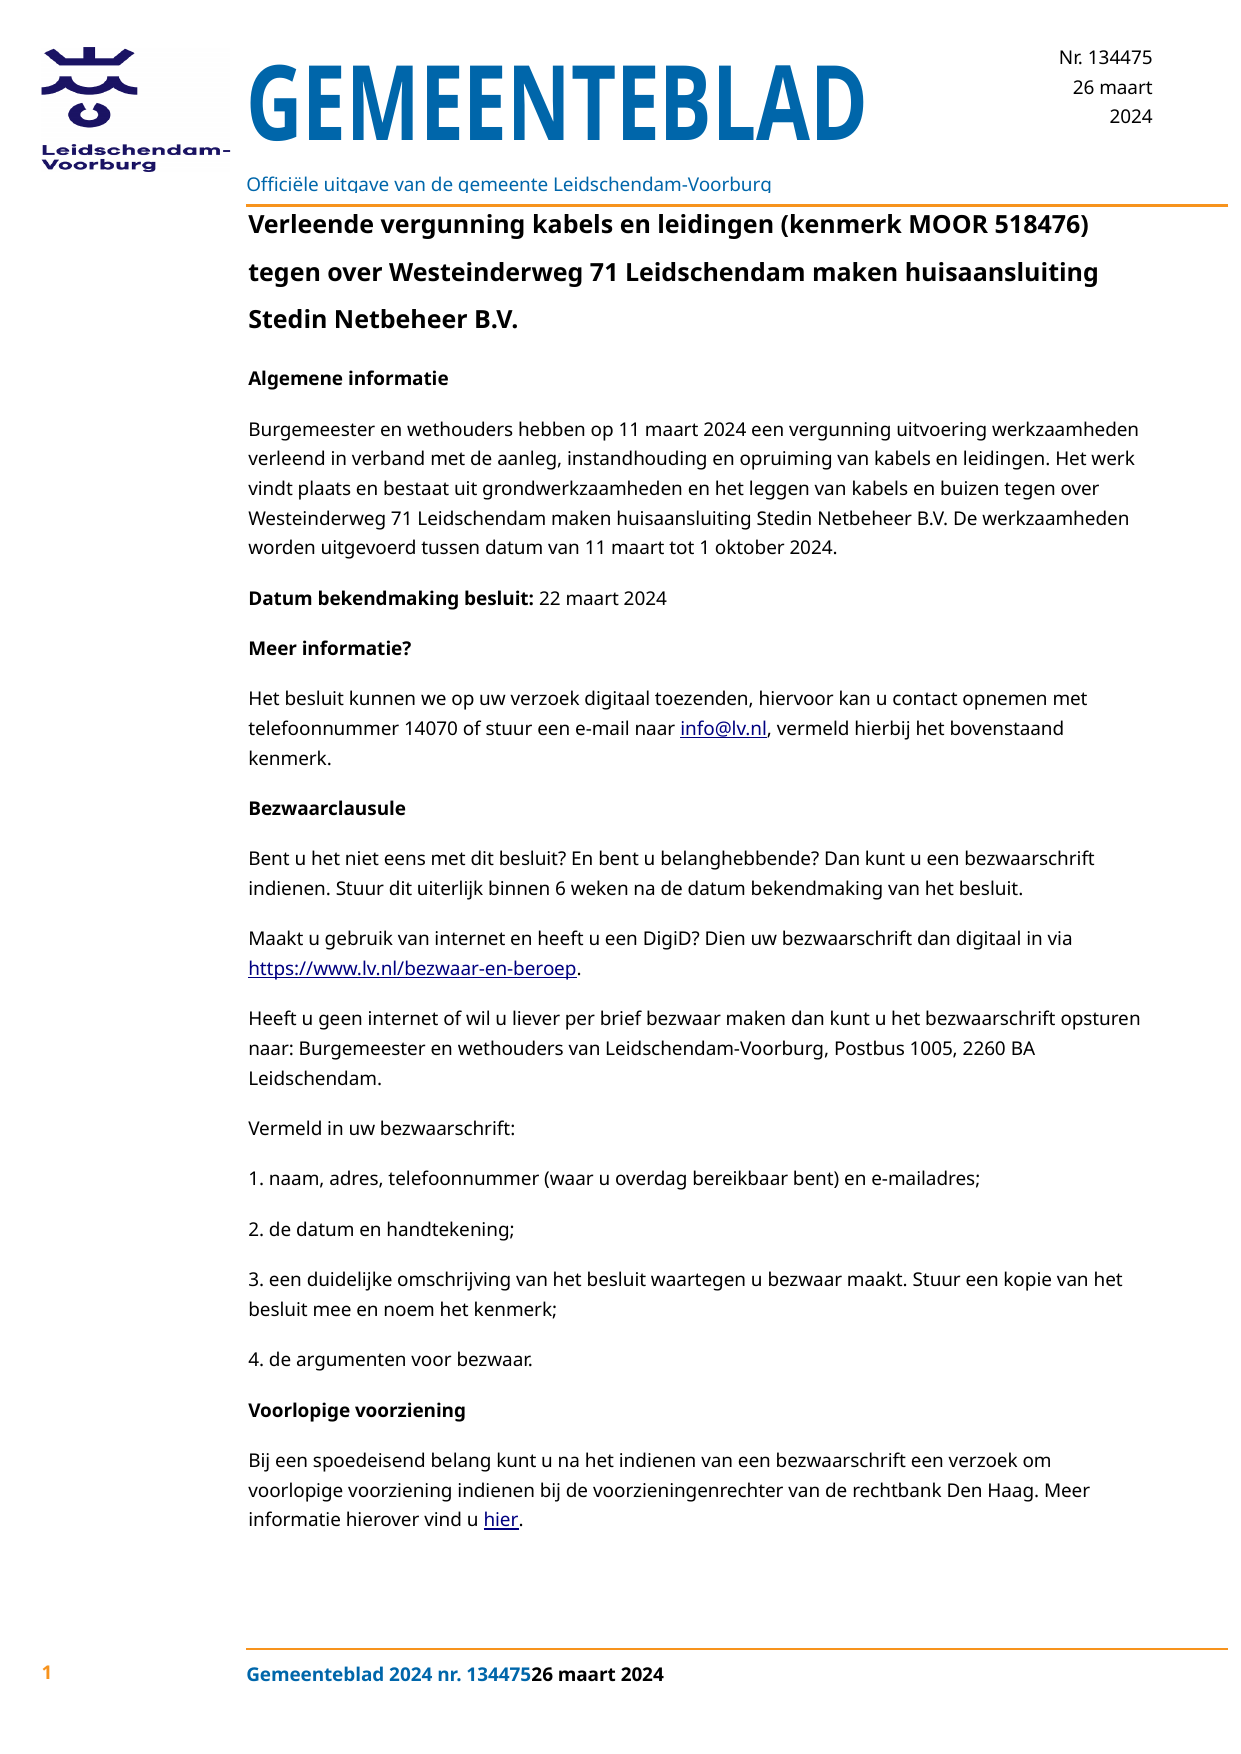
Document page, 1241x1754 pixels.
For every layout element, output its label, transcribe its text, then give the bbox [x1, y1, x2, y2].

text Vermeld in uw bezwaarschrift: [248, 1115, 1152, 1141]
text Voorlopige voorziening [248, 1397, 1152, 1422]
text Heeft u geen internet of wil u liever per brief bezwaar maken dan kunt u het bezwaarschrift opsturen naar: Burgemeester en wethouders van Leidschendam-Voorburg, Postbus 1005, 2260 BA Leidschendam. [248, 1006, 1152, 1090]
text Bent u het niet eens met dit besluit? En bent u belanghebbende? Dan kunt u een bezwaarschrift indienen. Stuur dit uiterlijk binnen 6 weken na de datum bekendmaking van het besluit. [248, 846, 1152, 901]
text Maakt u gebruik van internet en heeft u een DigiD? Dien uw bezwaarschrift dan digitaal in via https://www.lv.nl/bezwaar-en-beroep. [248, 926, 1152, 981]
text Het besluit kunnen we op uw verzoek digitaal toezenden, hiervoor kan u contact opnemen met telefoonnummer 14070 of stuur een e-mail naar info@lv.nl, vermeld hierbij het bovenstaand kenmerk. [248, 686, 1152, 770]
text Meer informatie? [248, 635, 1152, 661]
picture [41, 47, 231, 172]
text Bezwaarclausule [248, 795, 1152, 821]
text 1. naam, adres, telefoonnummer (waar u overdag bereikbaar bent) en e-mailadres; [248, 1166, 1152, 1191]
text 2. de datum en handtekening; [248, 1216, 1152, 1242]
text Burgemeester en wethouders hebben op 11 maart 2024 een vergunning uitvoering werkzaamheden verleend in verband met de aanleg, instandhouding en opruiming van kabels en leidingen. Het werk vindt plaats en bestaat uit grondwerkzaamheden en het leggen van kabels en buizen tegen over Westeinderweg 71 Leidschendam maken huisaansluiting Stedin Netbeheer B.V. De werkzaamheden worden uitgevoerd tussen datum van 11 maart tot 1 oktober 2024. [248, 416, 1152, 560]
text Datum bekendmaking besluit: 22 maart 2024 [248, 585, 1152, 610]
text 4. de argumenten voor bezwaar. [248, 1346, 1152, 1372]
text Algemene informatie [248, 366, 1152, 391]
text Verleende vergunning kabels en leidingen (kenmerk MOOR 518476) tegen over Westeinderweg 71 Leidschendam maken huisaansluiting Stedin Netbeheer B.V. [248, 207, 1152, 336]
text Bij een spoedeisend belang kunt u na het indienen van een bezwaarschrift een verzoek om voorlopige voorziening indienen bij de voorzieningenrechter van de rechtbank Den Haag. Meer informatie hierover vind u hier. [248, 1447, 1152, 1532]
text 3. een duidelijke omschrijving van het besluit waartegen u bezwaar maakt. Stuur een kopie van het besluit mee en noem het kenmerk; [248, 1266, 1152, 1322]
